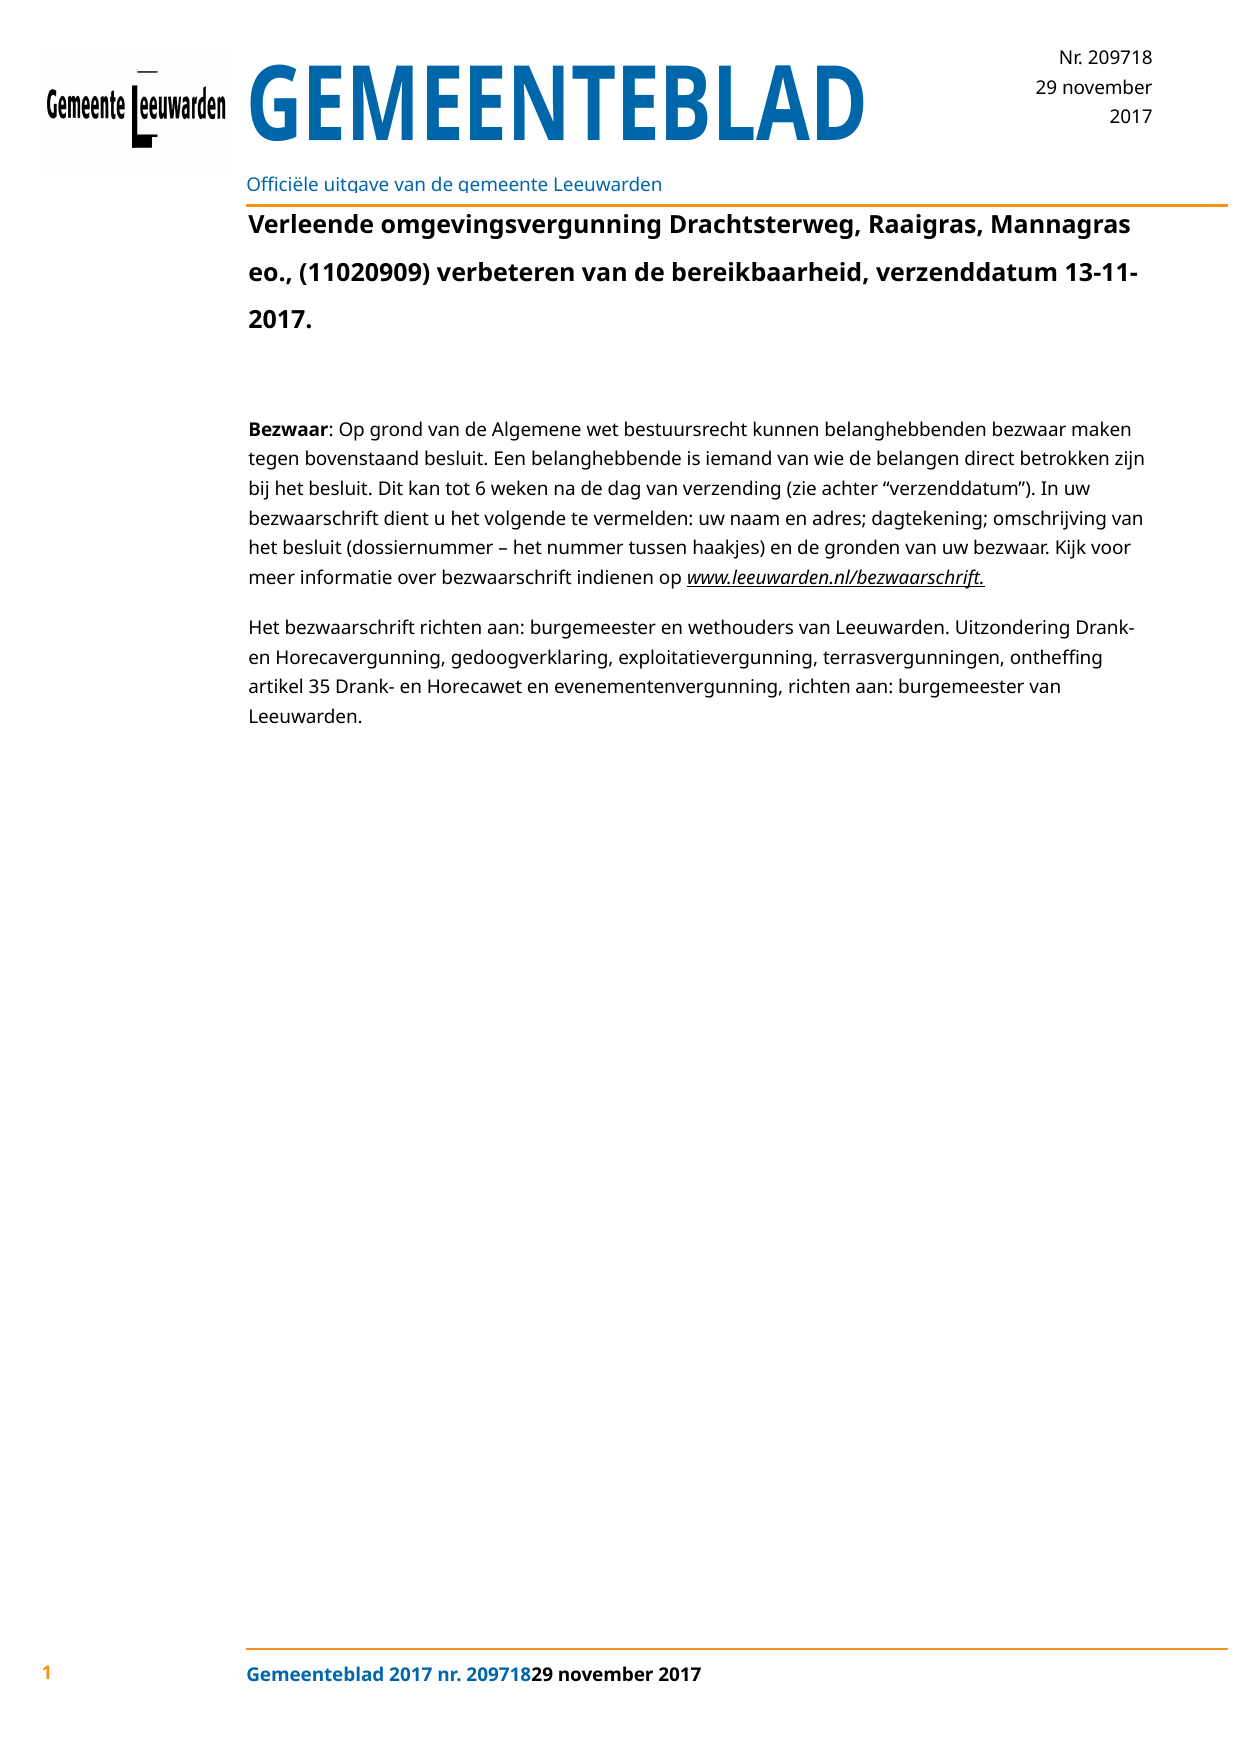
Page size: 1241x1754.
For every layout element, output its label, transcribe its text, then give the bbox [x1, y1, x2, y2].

text Bezwaar: Op grond van de Algemene wet bestuursrecht kunnen belanghebbenden bezwaar maken tegen bovenstaand besluit. Een belanghebbende is iemand van wie de belangen direct betrokken zijn bij het besluit. Dit kan tot 6 weken na de dag van verzending (zie achter “verzenddatum”). In uw bezwaarschrift dient u het volgende te vermelden: uw naam en adres; dagtekening; omschrijving van het besluit (dossiernummer – het nummer tussen haakjes) en de gronden van uw bezwaar. Kijk voor meer informatie over bezwaarschrift indienen op www.leeuwarden.nl/bezwaarschrift. [248, 416, 1152, 589]
picture [41, 47, 231, 172]
text Verleende omgevingsvergunning Drachtsterweg, Raaigras, Mannagras eo., (11020909) verbeteren van de bereikbaarheid, verzenddatum 13-11-2017. [248, 207, 1152, 336]
text Het bezwaarschrift richten aan: burgemeester en wethouders van Leeuwarden. Uitzondering Drank- en Horecavergunning, gedoogverklaring, exploitatievergunning, terrasvergunningen, ontheffing artikel 35 Drank- en Horecawet en evenementenvergunning, richten aan: burgemeester van Leeuwarden. [248, 614, 1152, 729]
